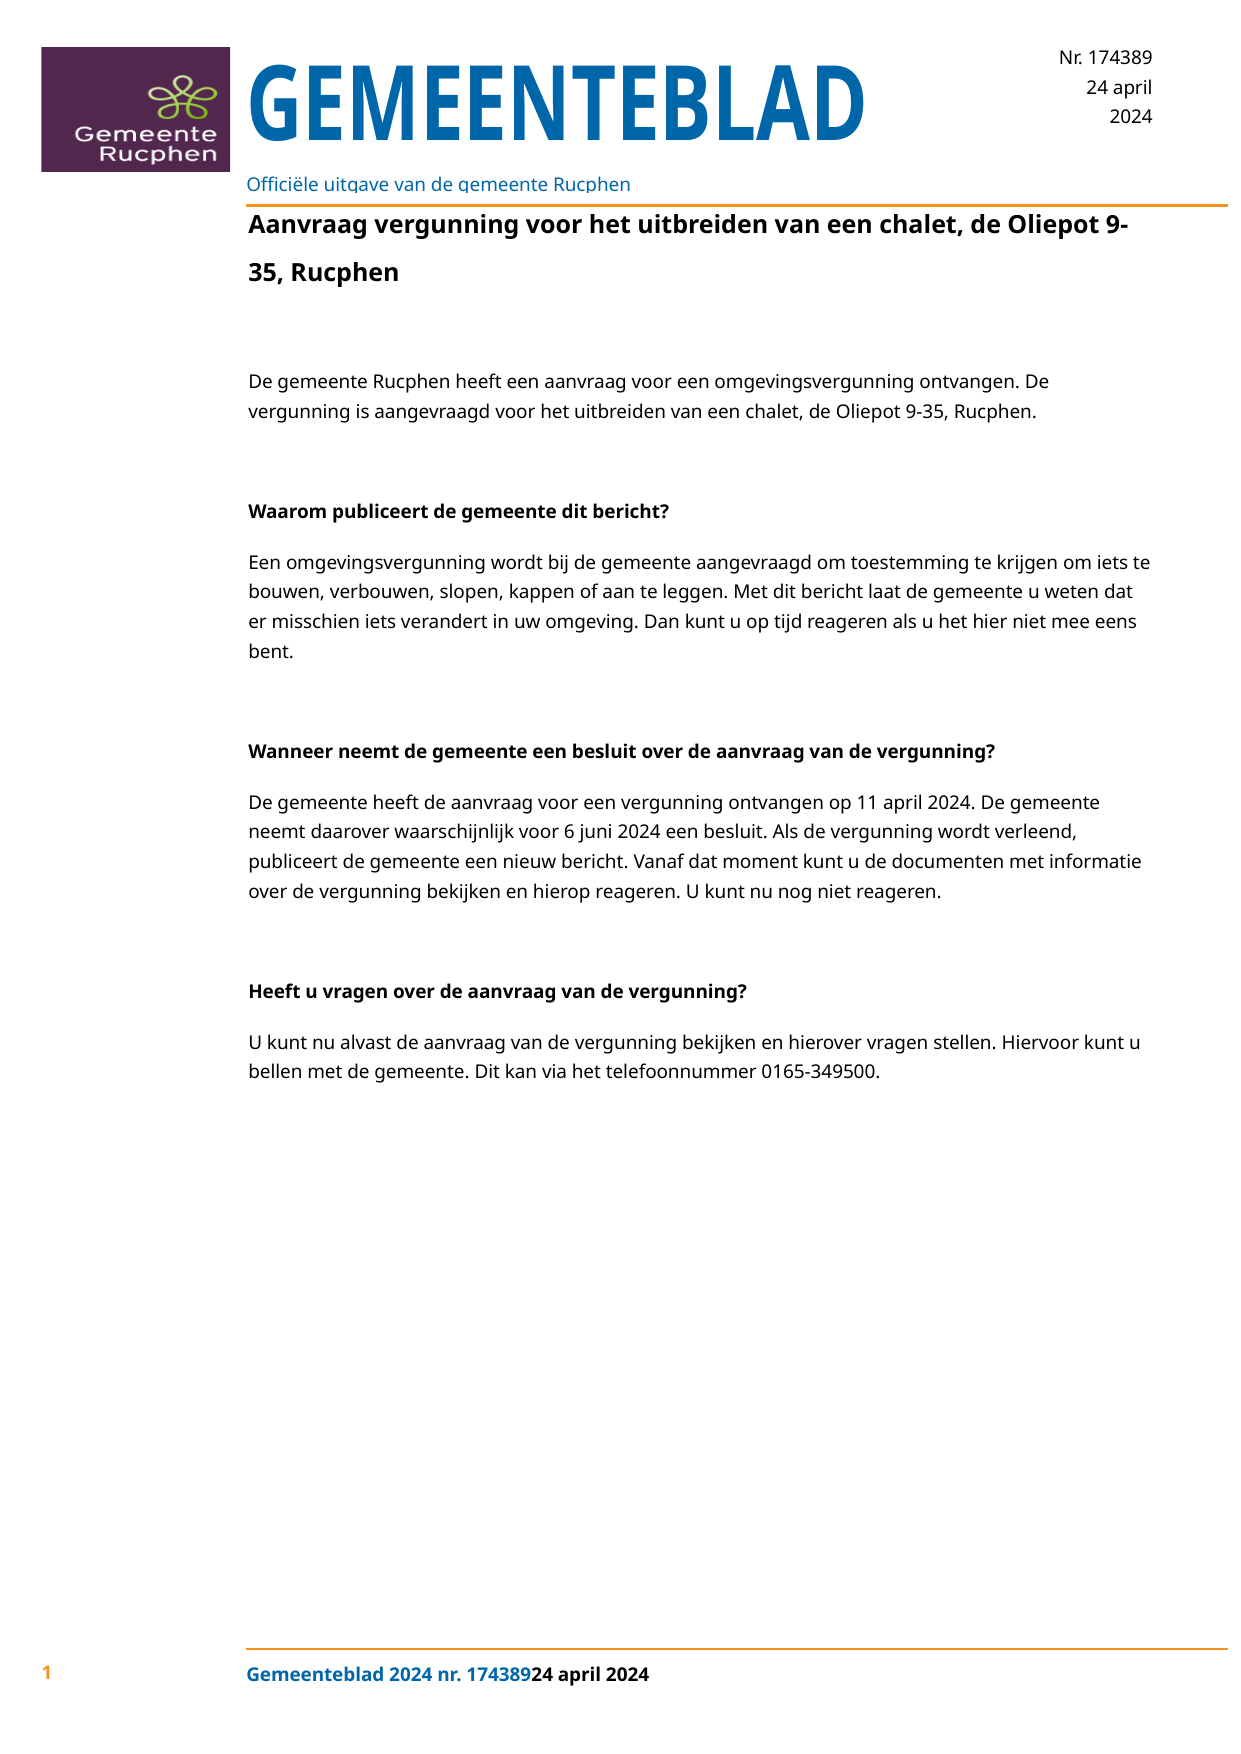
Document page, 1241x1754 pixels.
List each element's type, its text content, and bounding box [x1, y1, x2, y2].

text Een omgevingsvergunning wordt bij de gemeente aangevraagd om toestemming te krijgen om iets te bouwen, verbouwen, slopen, kappen of aan te leggen. Met dit bericht laat de gemeente u weten dat er misschien iets verandert in uw omgeving. Dan kunt u op tijd reageren als u het hier niet mee eens bent. [248, 549, 1152, 664]
text Aanvraag vergunning voor het uitbreiden van een chalet, de Oliepot 9-35, Rucphen [248, 207, 1152, 288]
text De gemeente heeft de aanvraag voor een vergunning ontvangen op 11 april 2024. De gemeente neemt daarover waarschijnlijk voor 6 juni 2024 een besluit. Als de vergunning wordt verleend, publiceert de gemeente een nieuw bericht. Vanaf dat moment kunt u de documenten met informatie over de vergunning bekijken en hierop reageren. U kunt nu nog niet reageren. [248, 789, 1152, 904]
text Heeft u vragen over de aanvraag van de vergunning? [248, 979, 1152, 1004]
text Wanneer neemt de gemeente een besluit over de aanvraag van de vergunning? [248, 739, 1152, 764]
text U kunt nu alvast de aanvraag van de vergunning bekijken en hierover vragen stellen. Hiervoor kunt u bellen met de gemeente. Dit kan via het telefoonnummer 0165-349500. [248, 1029, 1152, 1084]
text Waarom publiceert de gemeente dit bericht? [248, 499, 1152, 524]
text De gemeente Rucphen heeft een aanvraag voor een omgevingsvergunning ontvangen. De vergunning is aangevraagd voor het uitbreiden van een chalet, de Oliepot 9-35, Rucphen. [248, 368, 1152, 424]
picture [41, 47, 231, 172]
